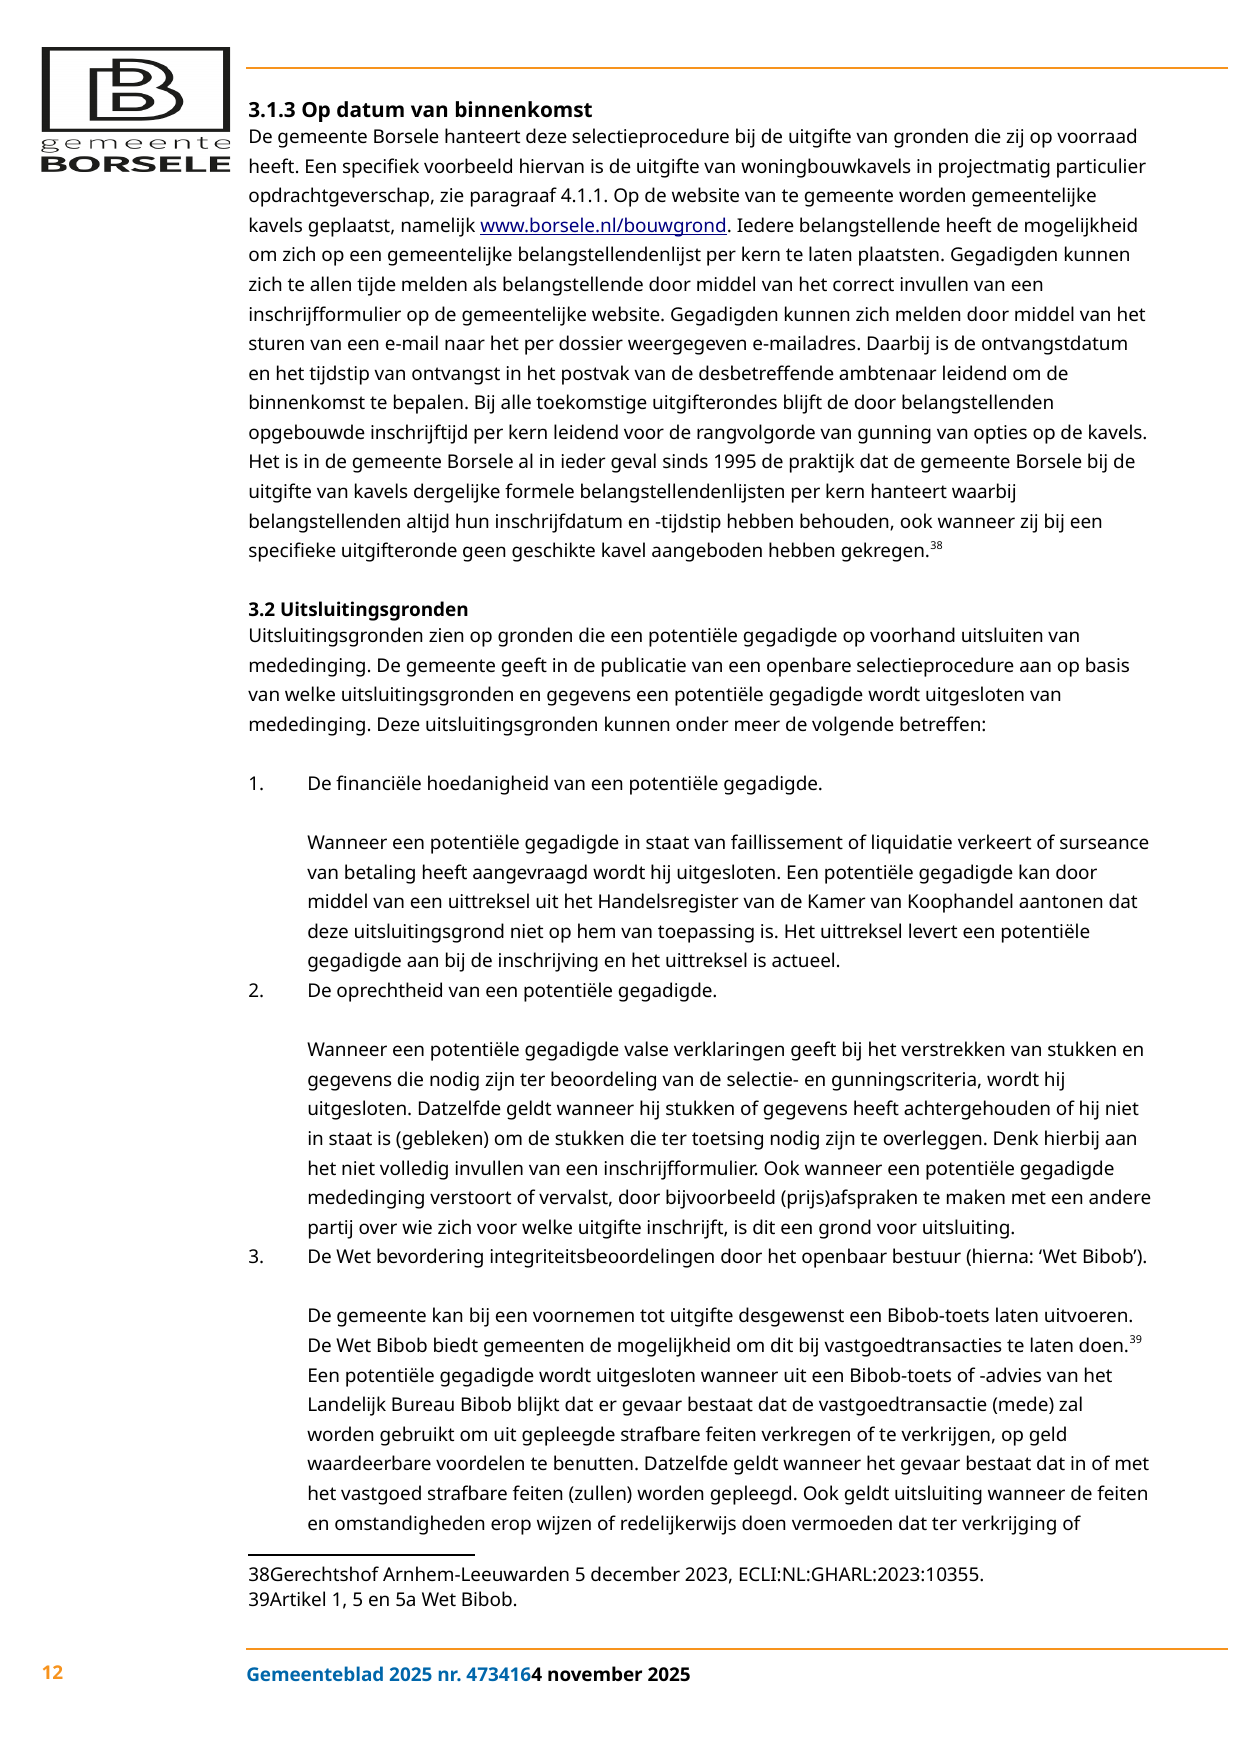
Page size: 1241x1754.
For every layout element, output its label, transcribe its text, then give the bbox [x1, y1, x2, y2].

text De gemeente Borsele hanteert deze selectieprocedure bij de uitgifte van gronden die zij op voorraad heeft. Een specifiek voorbeeld hiervan is de uitgifte van woningbouwkavels in projectmatig particulier opdrachtgeverschap, zie paragraaf 4.1.1. Op de website van te gemeente worden gemeentelijke kavels geplaatst, namelijk www.borsele.nl/bouwgrond. Iedere belangstellende heeft de mogelijkheid om zich op een gemeentelijke belangstellendenlijst per kern te laten plaatsten. Gegadigden kunnen zich te allen tijde melden als belangstellende door middel van het correct invullen van een inschrijfformulier op de gemeentelijke website. Gegadigden kunnen zich melden door middel van het sturen van een e-mail naar het per dossier weergegeven e-mailadres. Daarbij is de ontvangstdatum en het tijdstip van ontvangst in het postvak van de desbetreffende ambtenaar leidend om de binnenkomst te bepalen. Bij alle toekomstige uitgifterondes blijft de door belangstellenden opgebouwde inschrijftijd per kern leidend voor de rangvolgorde van gunning van opties op de kavels. Het is in de gemeente Borsele al in ieder geval sinds 1995 de praktijk dat de gemeente Borsele bij de uitgifte van kavels dergelijke formele belangstellendenlijsten per kern hanteert waarbij belangstellenden altijd hun inschrijfdatum en -tijdstip hebben behouden, ook wanneer zij bij een specifieke uitgifteronde geen geschikte kavel aangeboden hebben gekregen. [248, 123, 1152, 563]
list De gemeente kan bij een voornemen tot uitgifte desgewenst een Bibob-toets laten uitvoeren. De Wet Bibob biedt gemeenten de mogelijkheid om dit bij vastgoedtransacties te laten doen. Een potentiële gegadigde wordt uitgesloten wanneer uit een Bibob-toets of -advies van het Landelijk Bureau Bibob blijkt dat er gevaar bestaat dat de vastgoedtransactie (mede) zal worden gebruikt om uit gepleegde strafbare feiten verkregen of te verkrijgen, op geld waardeerbare voordelen te benutten. Datzelfde geldt wanneer het gevaar bestaat dat in of met het vastgoed strafbare feiten (zullen) worden gepleegd. Ook geldt uitsluiting wanneer de feiten en omstandigheden erop wijzen of redelijkerwijs doen vermoeden dat ter verkrijging of [248, 1303, 1152, 1536]
list De oprechtheid van een potentiële gegadigde. [248, 977, 1152, 1003]
list De Wet bevordering integriteitsbeoordelingen door het openbaar bestuur (hierna: ‘Wet Bibob’). [248, 1243, 1152, 1269]
picture [41, 47, 231, 172]
text Gerechtshof Arnhem-Leeuwarden 5 december 2023, ECLI:NL:GHARL:2023:10355. [248, 1561, 1152, 1586]
list Artikel 1, 5 en 5a Wet Bibob. [248, 1586, 1152, 1612]
text 3.1.3 Op datum van binnenkomst [248, 95, 1152, 123]
list Wanneer een potentiële gegadigde in staat van faillissement of liquidatie verkeert of surseance van betaling heeft aangevraagd wordt hij uitgesloten. Een potentiële gegadigde kan door middel van een uittreksel uit het Handelsregister van de Kamer van Koophandel aantonen dat deze uitsluitingsgrond niet op hem van toepassing is. Het uittreksel levert een potentiële gegadigde aan bij de inschrijving en het uittreksel is actueel. [248, 829, 1152, 973]
text Uitsluitingsgronden zien op gronden die een potentiële gegadigde op voorhand uitsluiten van mededinging. De gemeente geeft in de publicatie van een openbare selectieprocedure aan op basis van welke uitsluitingsgronden en gegevens een potentiële gegadigde wordt uitgesloten van mededinging. Deze uitsluitingsgronden kunnen onder meer de volgende betreffen: [248, 622, 1152, 737]
list Wanneer een potentiële gegadigde valse verklaringen geeft bij het verstrekken van stukken en gegevens die nodig zijn ter beoordeling van de selectie- en gunningscriteria, wordt hij uitgesloten. Datzelfde geldt wanneer hij stukken of gegevens heeft achtergehouden of hij niet in staat is (gebleken) om de stukken die ter toetsing nodig zijn te overleggen. Denk hierbij aan het niet volledig invullen van een inschrijfformulier. Ook wanneer een potentiële gegadigde mededinging verstoort of vervalst, door bijvoorbeeld (prijs)afspraken te maken met een andere partij over wie zich voor welke uitgifte inschrijft, is dit een grond voor uitsluiting. [248, 1036, 1152, 1240]
list De financiële hoedanigheid van een potentiële gegadigde. [248, 770, 1152, 796]
text 3.2 Uitsluitingsgronden [248, 597, 1152, 622]
